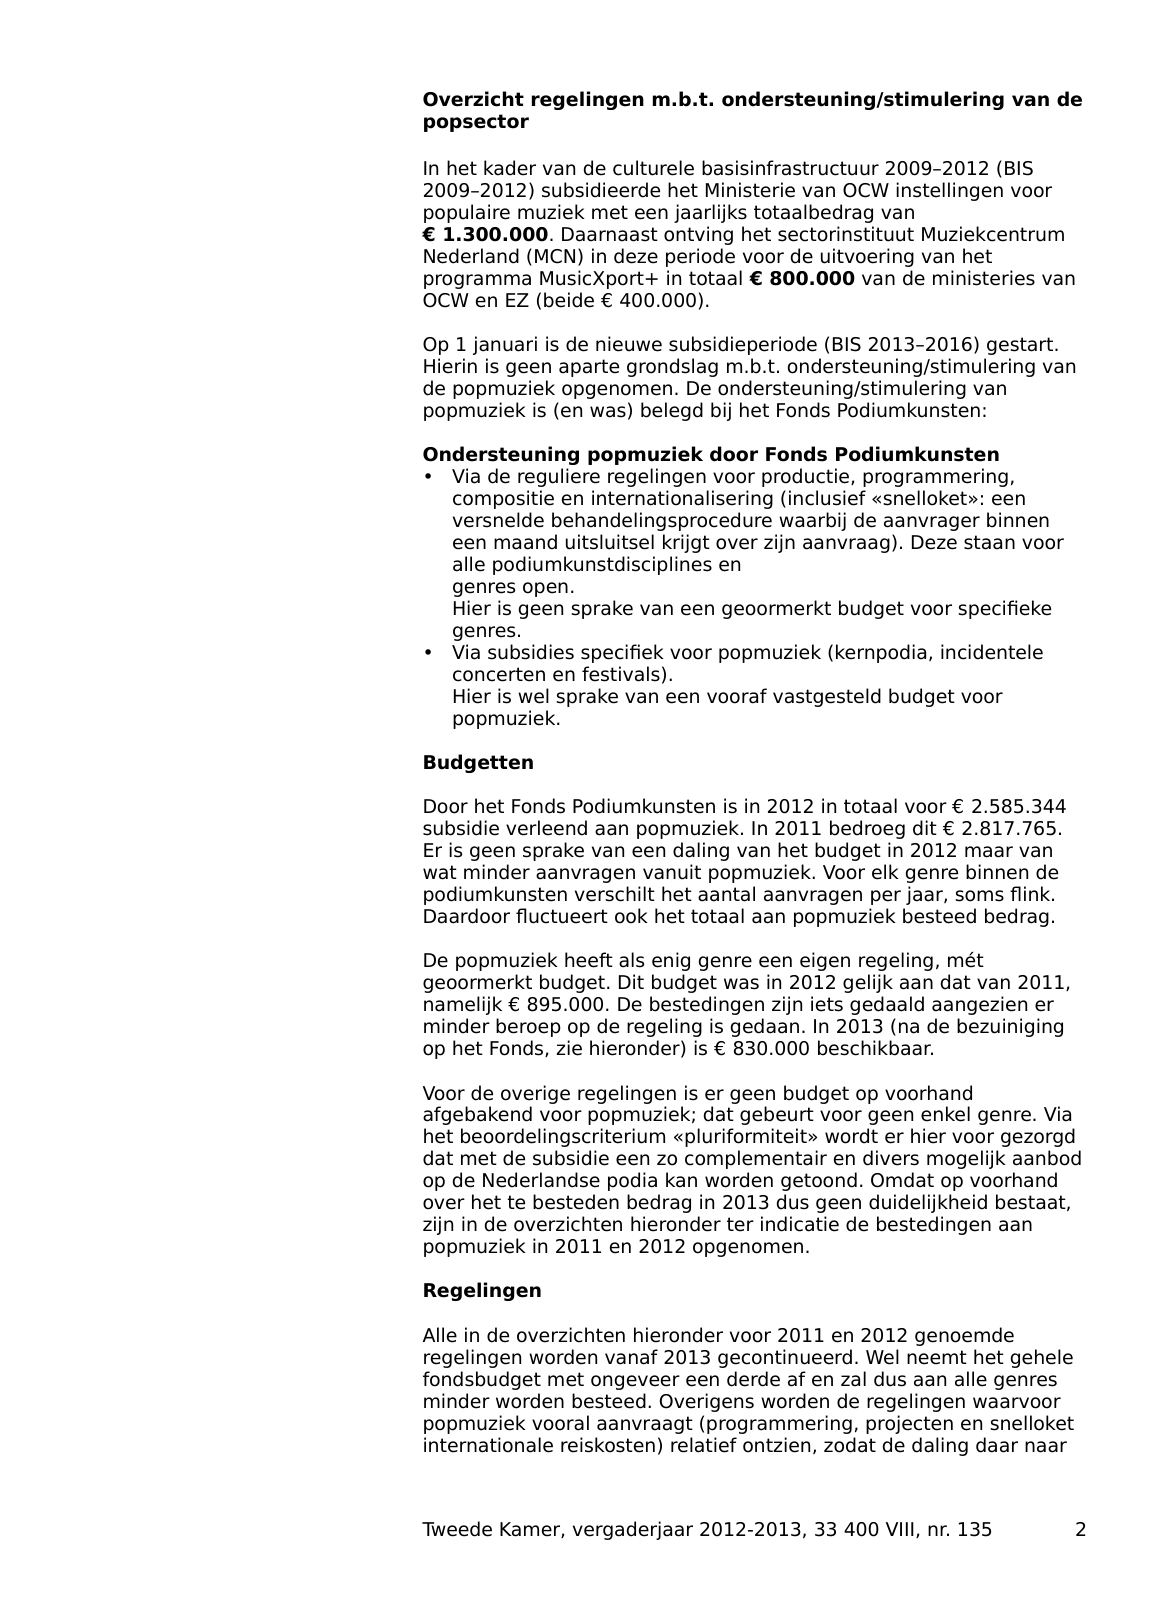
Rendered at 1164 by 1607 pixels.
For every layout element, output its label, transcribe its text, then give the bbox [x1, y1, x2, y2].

text Voor de overige regelingen is er geen budget op voorhand afgebakend voor popmuziek; dat gebeurt voor geen enkel genre. Via het beoordelingscriterium «pluriformiteit» wordt er hier voor gezorgd dat met de subsidie een zo complementair en divers mogelijk aanbod op de Nederlandse podia kan worden getoond. Omdat op voorhand over het te besteden bedrag in 2013 dus geen duidelijkheid bestaat, zijn in de overzichten hieronder ter indicatie de bestedingen aan popmuziek in 2011 en 2012 opgenomen. [422, 1082, 1087, 1258]
text • Via subsidies specifiek voor popmuziek (kernpodia, incidentele concerten en festivals). [422, 642, 1087, 686]
text De popmuziek heeft als enig genre een eigen regeling, mét geoormerkt budget. Dit budget was in 2012 gelijk aan dat van 2011, namelijk € 895.000. De bestedingen zijn iets gedaald aangezien er minder beroep op de regeling is gedaan. In 2013 (na de bezuiniging op het Fonds, zie hieronder) is € 830.000 beschikbaar. [422, 950, 1087, 1060]
text Door het Fonds Podiumkunsten is in 2012 in totaal voor € 2.585.344 subsidie verleend aan popmuziek. In 2011 bedroeg dit € 2.817.765. Er is geen sprake van een daling van het budget in 2012 maar van wat minder aanvragen vanuit popmuziek. Voor elk genre binnen de podiumkunsten verschilt het aantal aanvragen per jaar, soms flink. Daardoor fluctueert ook het totaal aan popmuziek besteed bedrag. [422, 796, 1087, 928]
subtitle Overzicht regelingen m.b.t. ondersteuning/stimulering van de popsector [422, 89, 1087, 133]
subtitle Ondersteuning popmuziek door Fonds Podiumkunsten [422, 444, 1087, 466]
text In het kader van de culturele basisinfrastructuur 2009–2012 (BIS 2009–2012) subsidieerde het Ministerie van OCW instellingen voor populaire muziek met een jaarlijks totaalbedrag van [422, 158, 1087, 224]
text Alle in de overzichten hieronder voor 2011 en 2012 genoemde regelingen worden vanaf 2013 gecontinueerd. Wel neemt het gehele fondsbudget met ongeveer een derde af en zal dus aan alle genres minder worden besteed. Overigens worden de regelingen waarvoor popmuziek vooral aanvraagt (programmering, projecten en snelloket internationale reiskosten) relatief ontzien, zodat de daling daar naar [422, 1324, 1087, 1456]
subtitle Budgetten [422, 752, 1087, 774]
text • Via de reguliere regelingen voor productie, programmering, compositie en internationalisering (inclusief «snelloket»: een versnelde behandelingsprocedure waarbij de aanvrager binnen een maand uitsluitsel krijgt over zijn aanvraag). Deze staan voor alle podiumkunstdisciplines en [422, 466, 1087, 576]
text Hier is wel sprake van een vooraf vastgesteld budget voor popmuziek. [452, 686, 1087, 730]
text Hier is geen sprake van een geoormerkt budget voor specifieke genres. [452, 598, 1087, 642]
text € 1.300.000. Daarnaast ontving het sectorinstituut Muziekcentrum Nederland (MCN) in deze periode voor de uitvoering van het programma MusicXport+ in totaal € 800.000 van de ministeries van OCW en EZ (beide € 400.000). [422, 224, 1087, 312]
subtitle Regelingen [422, 1280, 1087, 1302]
text genres open. [452, 576, 1087, 598]
text Op 1 januari is de nieuwe subsidieperiode (BIS 2013–2016) gestart. Hierin is geen aparte grondslag m.b.t. ondersteuning/stimulering van de popmuziek opgenomen. De ondersteuning/stimulering van popmuziek is (en was) belegd bij het Fonds Podiumkunsten: [422, 334, 1087, 422]
